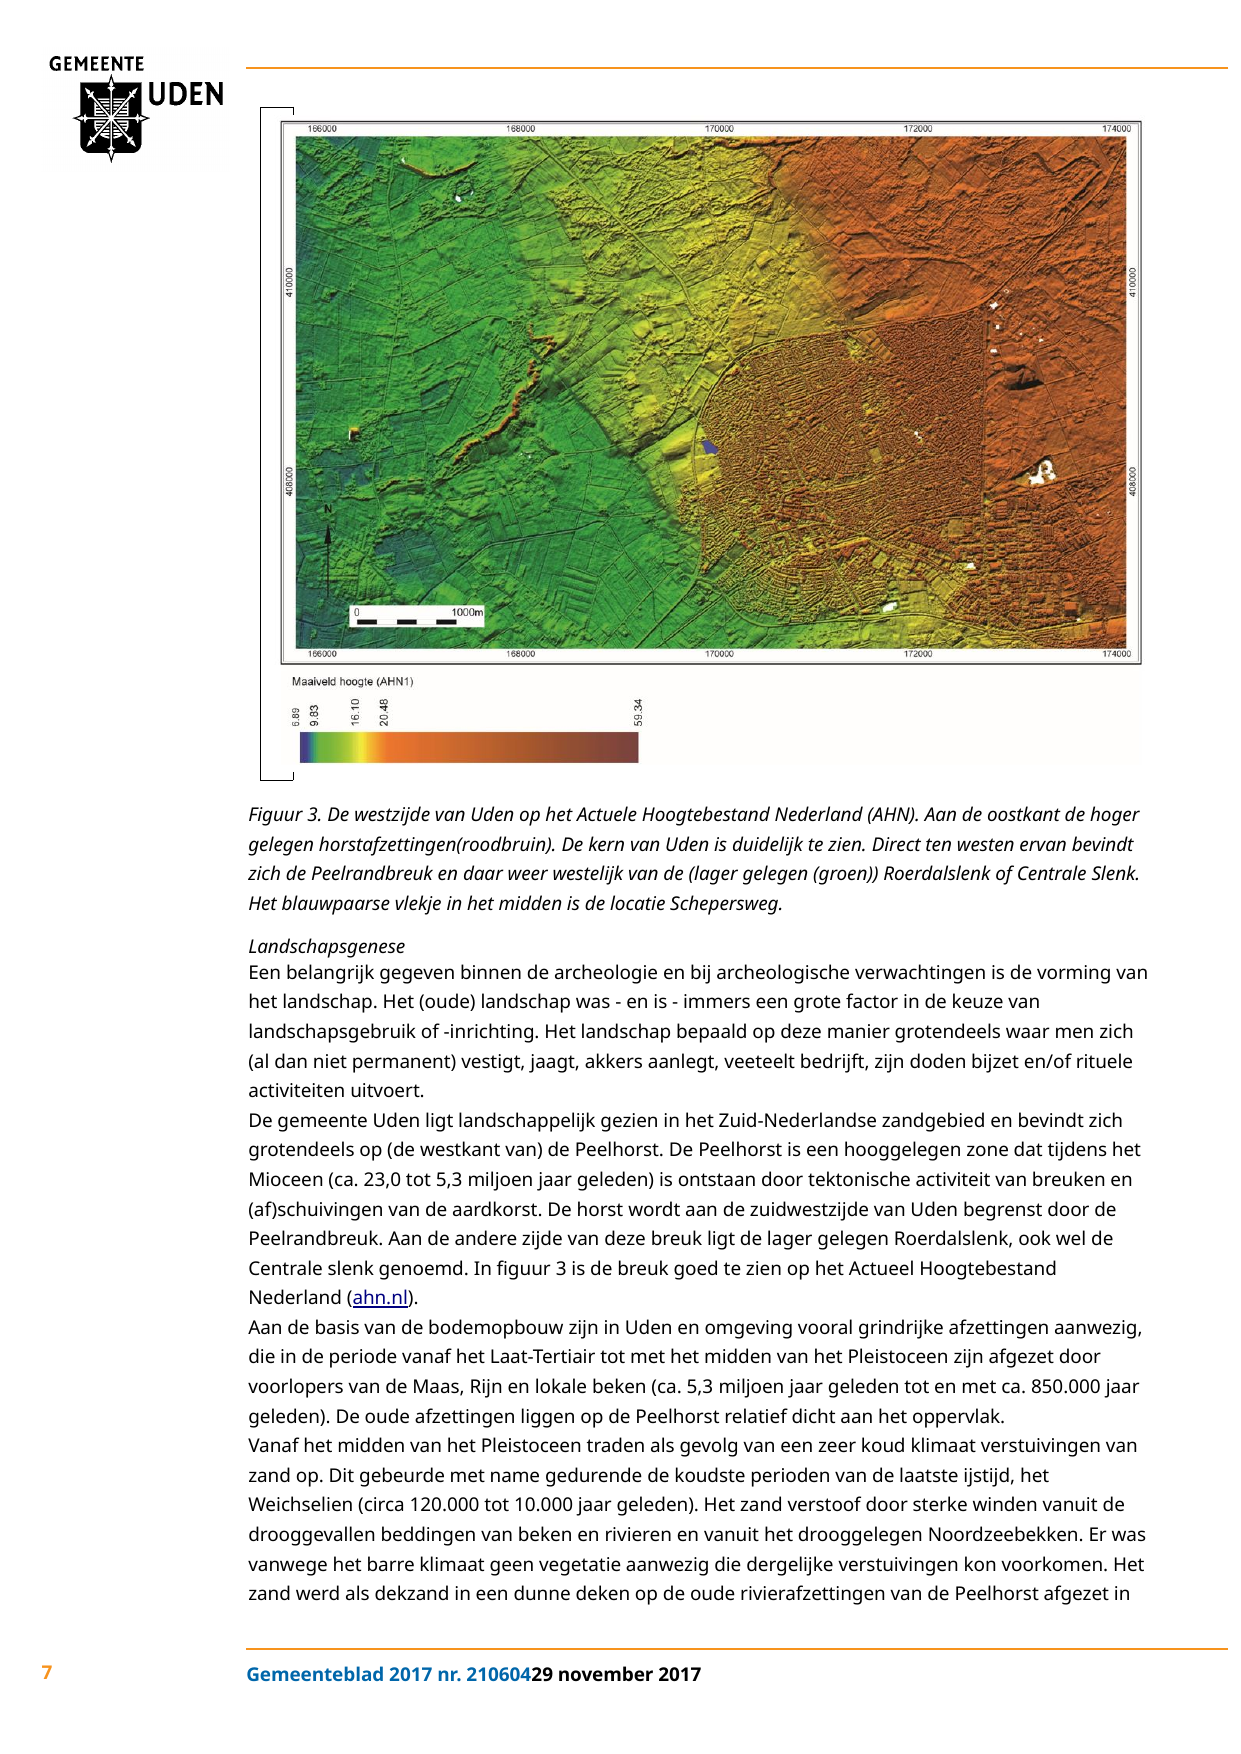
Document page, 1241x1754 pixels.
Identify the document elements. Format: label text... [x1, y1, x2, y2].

picture [41, 47, 231, 172]
text Landschapsgenese [248, 933, 1152, 959]
picture [268, 115, 1155, 772]
text Vanaf het midden van het Pleistoceen traden als gevolg van een zeer koud klimaat verstuivingen van zand op. Dit gebeurde met name gedurende de koudste perioden van de laatste ijstijd, het Weichselien (circa 120.000 tot 10.000 jaar geleden). Het zand verstoof door sterke winden vanuit de drooggevallen beddingen van beken en rivieren en vanuit het drooggelegen Noordzeebekken. Er was vanwege het barre klimaat geen vegetatie aanwezig die dergelijke verstuivingen kon voorkomen. Het zand werd als dekzand in een dunne deken op de oude rivierafzettingen van de Peelhorst afgezet in [248, 1432, 1152, 1606]
text Figuur 3. De westzijde van Uden op het Actuele Hoogtebestand Nederland (AHN). Aan de oostkant de hoger gelegen horstafzettingen(roodbruin). De kern van Uden is duidelijk te zien. Direct ten westen ervan bevindt zich de Peelrandbreuk en daar weer westelijk van de (lager gelegen (groen)) Roerdalslenk of Centrale Slenk. Het blauwpaarse vlekje in het midden is de locatie Schepersweg. [248, 801, 1152, 916]
text Aan de basis van de bodemopbouw zijn in Uden en omgeving vooral grindrijke afzettingen aanwezig, die in de periode vanaf het Laat-Tertiair tot met het midden van het Pleistoceen zijn afgezet door voorlopers van de Maas, Rijn en lokale beken (ca. 5,3 miljoen jaar geleden tot en met ca. 850.000 jaar geleden). De oude afzettingen liggen op de Peelhorst relatief dicht aan het oppervlak. [248, 1314, 1152, 1428]
text De gemeente Uden ligt landschappelijk gezien in het Zuid-Nederlandse zandgebied en bevindt zich grotendeels op (de westkant van) de Peelhorst. De Peelhorst is een hooggelegen zone dat tijdens het Mioceen (ca. 23,0 tot 5,3 miljoen jaar geleden) is ontstaan door tektonische activiteit van breuken en (af)schuivingen van de aardkorst. De horst wordt aan de zuidwestzijde van Uden begrenst door de Peelrandbreuk. Aan de andere zijde van deze breuk ligt de lager gelegen Roerdalslenk, ook wel de Centrale slenk genoemd. In figuur 3 is de breuk goed te zien op het Actueel Hoogtebestand Nederland (ahn.nl). [248, 1107, 1152, 1310]
text Een belangrijk gegeven binnen de archeologie en bij archeologische verwachtingen is de vorming van het landschap. Het (oude) landschap was - en is - immers een grote factor in de keuze van landschapsgebruik of -inrichting. Het landschap bepaald op deze manier grotendeels waar men zich (al dan niet permanent) vestigt, jaagt, akkers aanlegt, veeteelt bedrijft, zijn doden bijzet en/of rituele activiteiten uitvoert. [248, 959, 1152, 1103]
